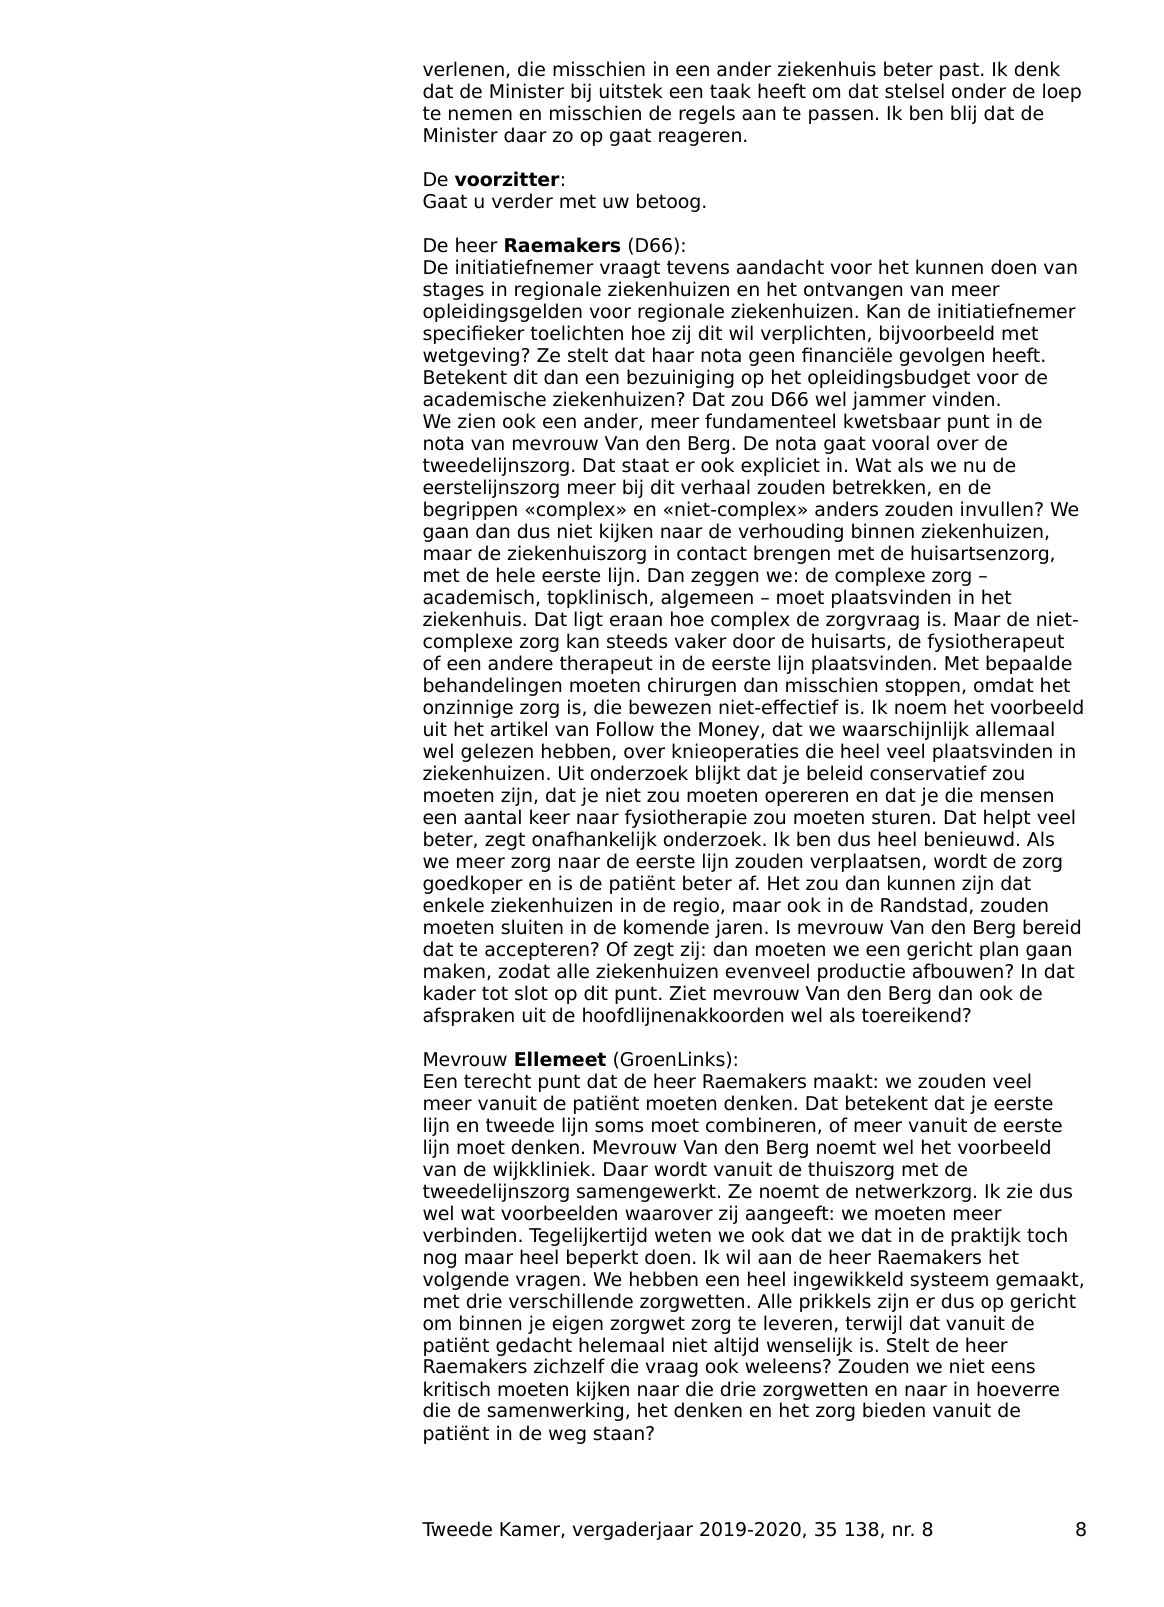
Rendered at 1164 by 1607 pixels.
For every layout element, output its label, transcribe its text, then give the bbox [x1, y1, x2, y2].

text Mevrouw Ellemeet (GroenLinks): [422, 1049, 1087, 1071]
text Gaat u verder met uw betoog. [422, 191, 1087, 213]
text De heer Raemakers (D66): [422, 235, 1087, 257]
text De voorzitter: [422, 169, 1087, 191]
text Een terecht punt dat de heer Raemakers maakt: we zouden veel meer vanuit de patiënt moeten denken. Dat betekent dat je eerste lijn en tweede lijn soms moet combineren, of meer vanuit de eerste lijn moet denken. Mevrouw Van den Berg noemt wel het voorbeeld van de wijkkliniek. Daar wordt vanuit de thuiszorg met de tweedelijnszorg samengewerkt. Ze noemt de netwerkzorg. Ik zie dus wel wat voorbeelden waarover zij aangeeft: we moeten meer verbinden. Tegelijkertijd weten we ook dat we dat in de praktijk toch nog maar heel beperkt doen. Ik wil aan de heer Raemakers het volgende vragen. We hebben een heel ingewikkeld systeem gemaakt, met drie verschillende zorgwetten. Alle prikkels zijn er dus op gericht om binnen je eigen zorgwet zorg te leveren, terwijl dat vanuit de patiënt gedacht helemaal niet altijd wenselijk is. Stelt de heer Raemakers zichzelf die vraag ook weleens? Zouden we niet eens kritisch moeten kijken naar die drie zorgwetten en naar in hoeverre die de samenwerking, het denken en het zorg bieden vanuit de patiënt in de weg staan? [422, 1071, 1087, 1444]
text De initiatiefnemer vraagt tevens aandacht voor het kunnen doen van stages in regionale ziekenhuizen en het ontvangen van meer opleidingsgelden voor regionale ziekenhuizen. Kan de initiatiefnemer specifieker toelichten hoe zij dit wil verplichten, bijvoorbeeld met wetgeving? Ze stelt dat haar nota geen financiële gevolgen heeft. Betekent dit dan een bezuiniging op het opleidingsbudget voor de academische ziekenhuizen? Dat zou D66 wel jammer vinden. [422, 257, 1087, 411]
text We zien ook een ander, meer fundamenteel kwetsbaar punt in de nota van mevrouw Van den Berg. De nota gaat vooral over de tweedelijnszorg. Dat staat er ook expliciet in. Wat als we nu de eerstelijnszorg meer bij dit verhaal zouden betrekken, en de begrippen «complex» en «niet-complex» anders zouden invullen? We gaan dan dus niet kijken naar de verhouding binnen ziekenhuizen, maar de ziekenhuiszorg in contact brengen met de huisartsenzorg, met de hele eerste lijn. Dan zeggen we: de complexe zorg – academisch, topklinisch, algemeen – moet plaatsvinden in het ziekenhuis. Dat ligt eraan hoe complex de zorgvraag is. Maar de niet-complexe zorg kan steeds vaker door de huisarts, de fysiotherapeut of een andere therapeut in de eerste lijn plaatsvinden. Met bepaalde behandelingen moeten chirurgen dan misschien stoppen, omdat het onzinnige zorg is, die bewezen niet-effectief is. Ik noem het voorbeeld uit het artikel van Follow the Money, dat we waarschijnlijk allemaal wel gelezen hebben, over knieoperaties die heel veel plaatsvinden in ziekenhuizen. Uit onderzoek blijkt dat je beleid conservatief zou moeten zijn, dat je niet zou moeten opereren en dat je die mensen een aantal keer naar fysiotherapie zou moeten sturen. Dat helpt veel beter, zegt onafhankelijk onderzoek. Ik ben dus heel benieuwd. Als we meer zorg naar de eerste lijn zouden verplaatsen, wordt de zorg goedkoper en is de patiënt beter af. Het zou dan kunnen zijn dat enkele ziekenhuizen in de regio, maar ook in de Randstad, zouden moeten sluiten in de komende jaren. Is mevrouw Van den Berg bereid dat te accepteren? Of zegt zij: dan moeten we een gericht plan gaan maken, zodat alle ziekenhuizen evenveel productie afbouwen? In dat kader tot slot op dit punt. Ziet mevrouw Van den Berg dan ook de afspraken uit de hoofdlijnenakkoorden wel als toereikend? [422, 411, 1087, 1027]
text verlenen, die misschien in een ander ziekenhuis beter past. Ik denk dat de Minister bij uitstek een taak heeft om dat stelsel onder de loep te nemen en misschien de regels aan te passen. Ik ben blij dat de Minister daar zo op gaat reageren. [422, 59, 1087, 147]
